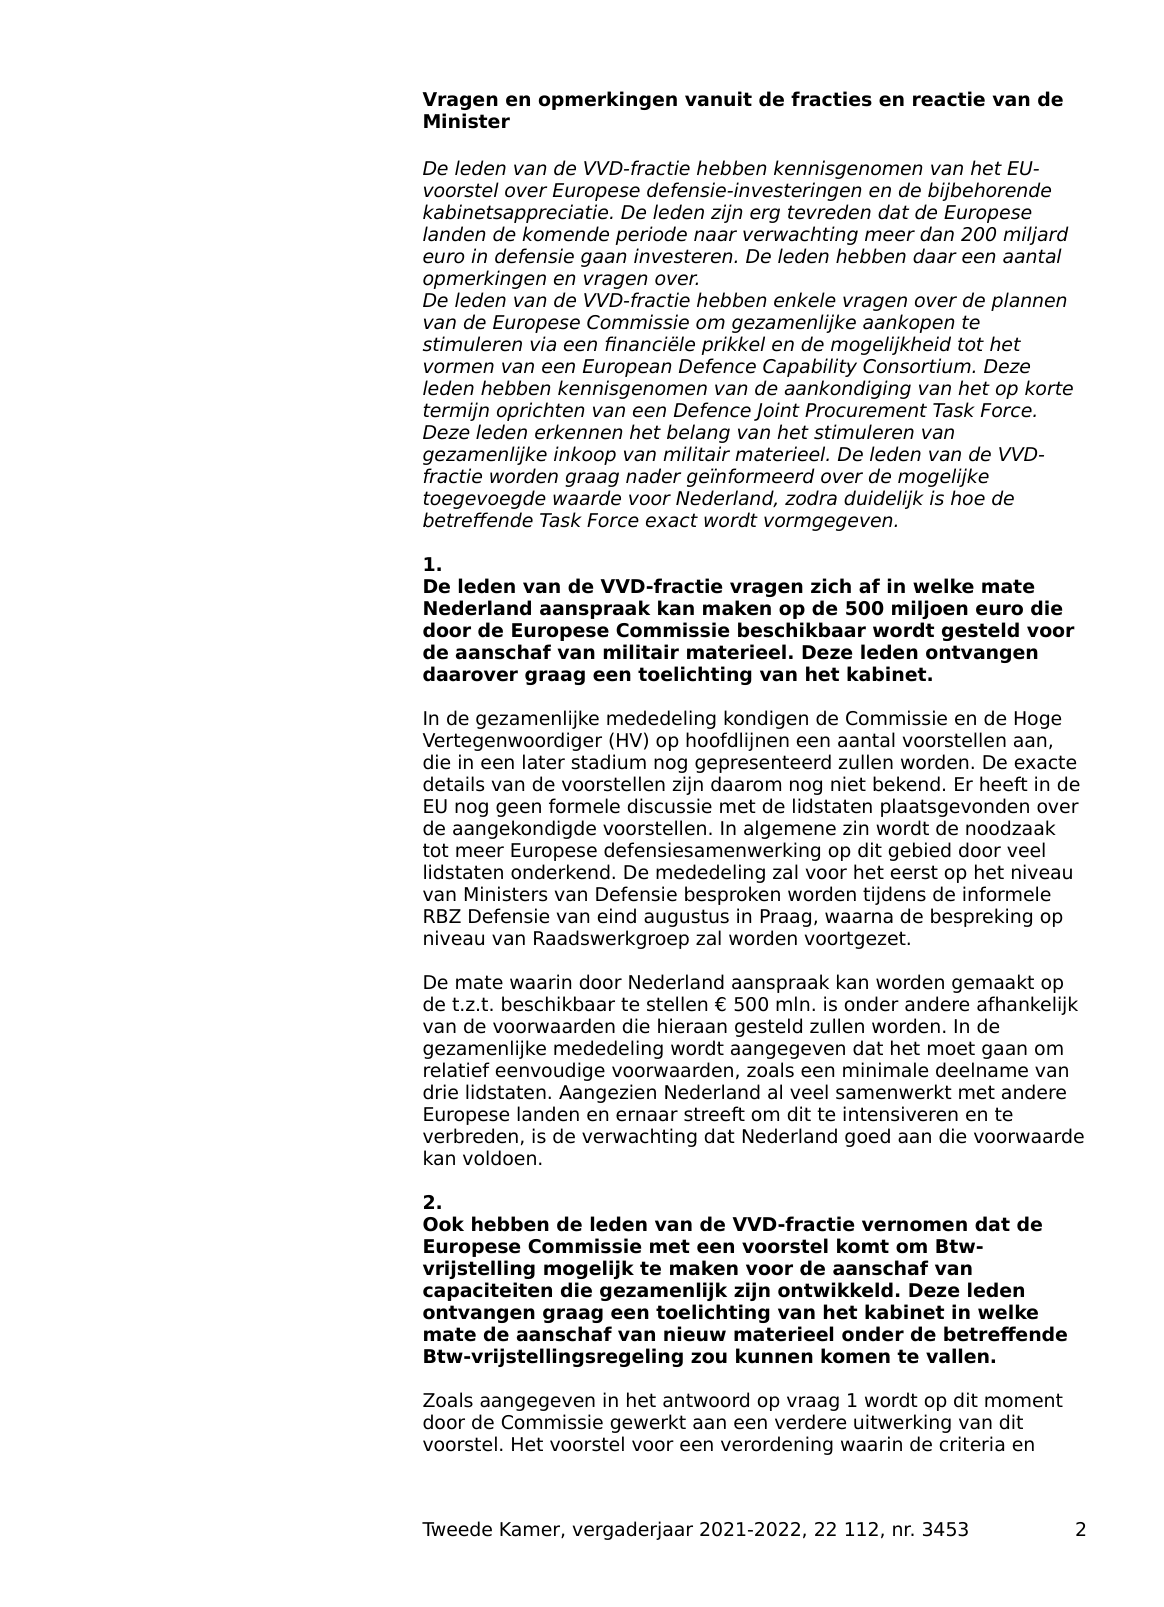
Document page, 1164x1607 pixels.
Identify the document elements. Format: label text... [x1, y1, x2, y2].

subtitle Vragen en opmerkingen vanuit de fracties en reactie van de Minister [422, 89, 1087, 133]
text In de gezamenlijke mededeling kondigen de Commissie en de Hoge Vertegenwoordiger (HV) op hoofdlijnen een aantal voorstellen aan, die in een later stadium nog gepresenteerd zullen worden. De exacte details van de voorstellen zijn daarom nog niet bekend. Er heeft in de EU nog geen formele discussie met de lidstaten plaatsgevonden over de aangekondigde voorstellen. In algemene zin wordt de noodzaak tot meer Europese defensiesamenwerking op dit gebied door veel lidstaten onderkend. De mededeling zal voor het eerst op het niveau van Ministers van Defensie besproken worden tijdens de informele RBZ Defensie van eind augustus in Praag, waarna de bespreking op niveau van Raadswerkgroep zal worden voortgezet. [422, 708, 1087, 950]
text De leden van de VVD-fractie hebben enkele vragen over de plannen van de Europese Commissie om gezamenlijke aankopen te stimuleren via een financiële prikkel en de mogelijkheid tot het vormen van een European Defence Capability Consortium. Deze leden hebben kennisgenomen van de aankondiging van het op korte termijn oprichten van een Defence Joint Procurement Task Force. Deze leden erkennen het belang van het stimuleren van gezamenlijke inkoop van militair materieel. De leden van de VVD-fractie worden graag nader geïnformeerd over de mogelijke toegevoegde waarde voor Nederland, zodra duidelijk is hoe de betreffende Task Force exact wordt vormgegeven. [422, 290, 1087, 532]
text 2. [422, 1192, 1087, 1214]
text Zoals aangegeven in het antwoord op vraag 1 wordt op dit moment door de Commissie gewerkt aan een verdere uitwerking van dit voorstel. Het voorstel voor een verordening waarin de criteria en [422, 1390, 1087, 1456]
text De mate waarin door Nederland aanspraak kan worden gemaakt op de t.z.t. beschikbaar te stellen € 500 mln. is onder andere afhankelijk van de voorwaarden die hieraan gesteld zullen worden. In de gezamenlijke mededeling wordt aangegeven dat het moet gaan om relatief eenvoudige voorwaarden, zoals een minimale deelname van drie lidstaten. Aangezien Nederland al veel samenwerkt met andere Europese landen en ernaar streeft om dit te intensiveren en te verbreden, is de verwachting dat Nederland goed aan die voorwaarde kan voldoen. [422, 972, 1087, 1170]
text 1. [422, 554, 1087, 576]
text De leden van de VVD-fractie hebben kennisgenomen van het EU-voorstel over Europese defensie-investeringen en de bijbehorende kabinetsappreciatie. De leden zijn erg tevreden dat de Europese landen de komende periode naar verwachting meer dan 200 miljard euro in defensie gaan investeren. De leden hebben daar een aantal opmerkingen en vragen over. [422, 158, 1087, 290]
text De leden van de VVD-fractie vragen zich af in welke mate Nederland aanspraak kan maken op de 500 miljoen euro die door de Europese Commissie beschikbaar wordt gesteld voor de aanschaf van militair materieel. Deze leden ontvangen daarover graag een toelichting van het kabinet. [422, 576, 1087, 686]
text Ook hebben de leden van de VVD-fractie vernomen dat de Europese Commissie met een voorstel komt om Btw-vrijstelling mogelijk te maken voor de aanschaf van capaciteiten die gezamenlijk zijn ontwikkeld. Deze leden ontvangen graag een toelichting van het kabinet in welke mate de aanschaf van nieuw materieel onder de betreffende Btw-vrijstellingsregeling zou kunnen komen te vallen. [422, 1214, 1087, 1368]
